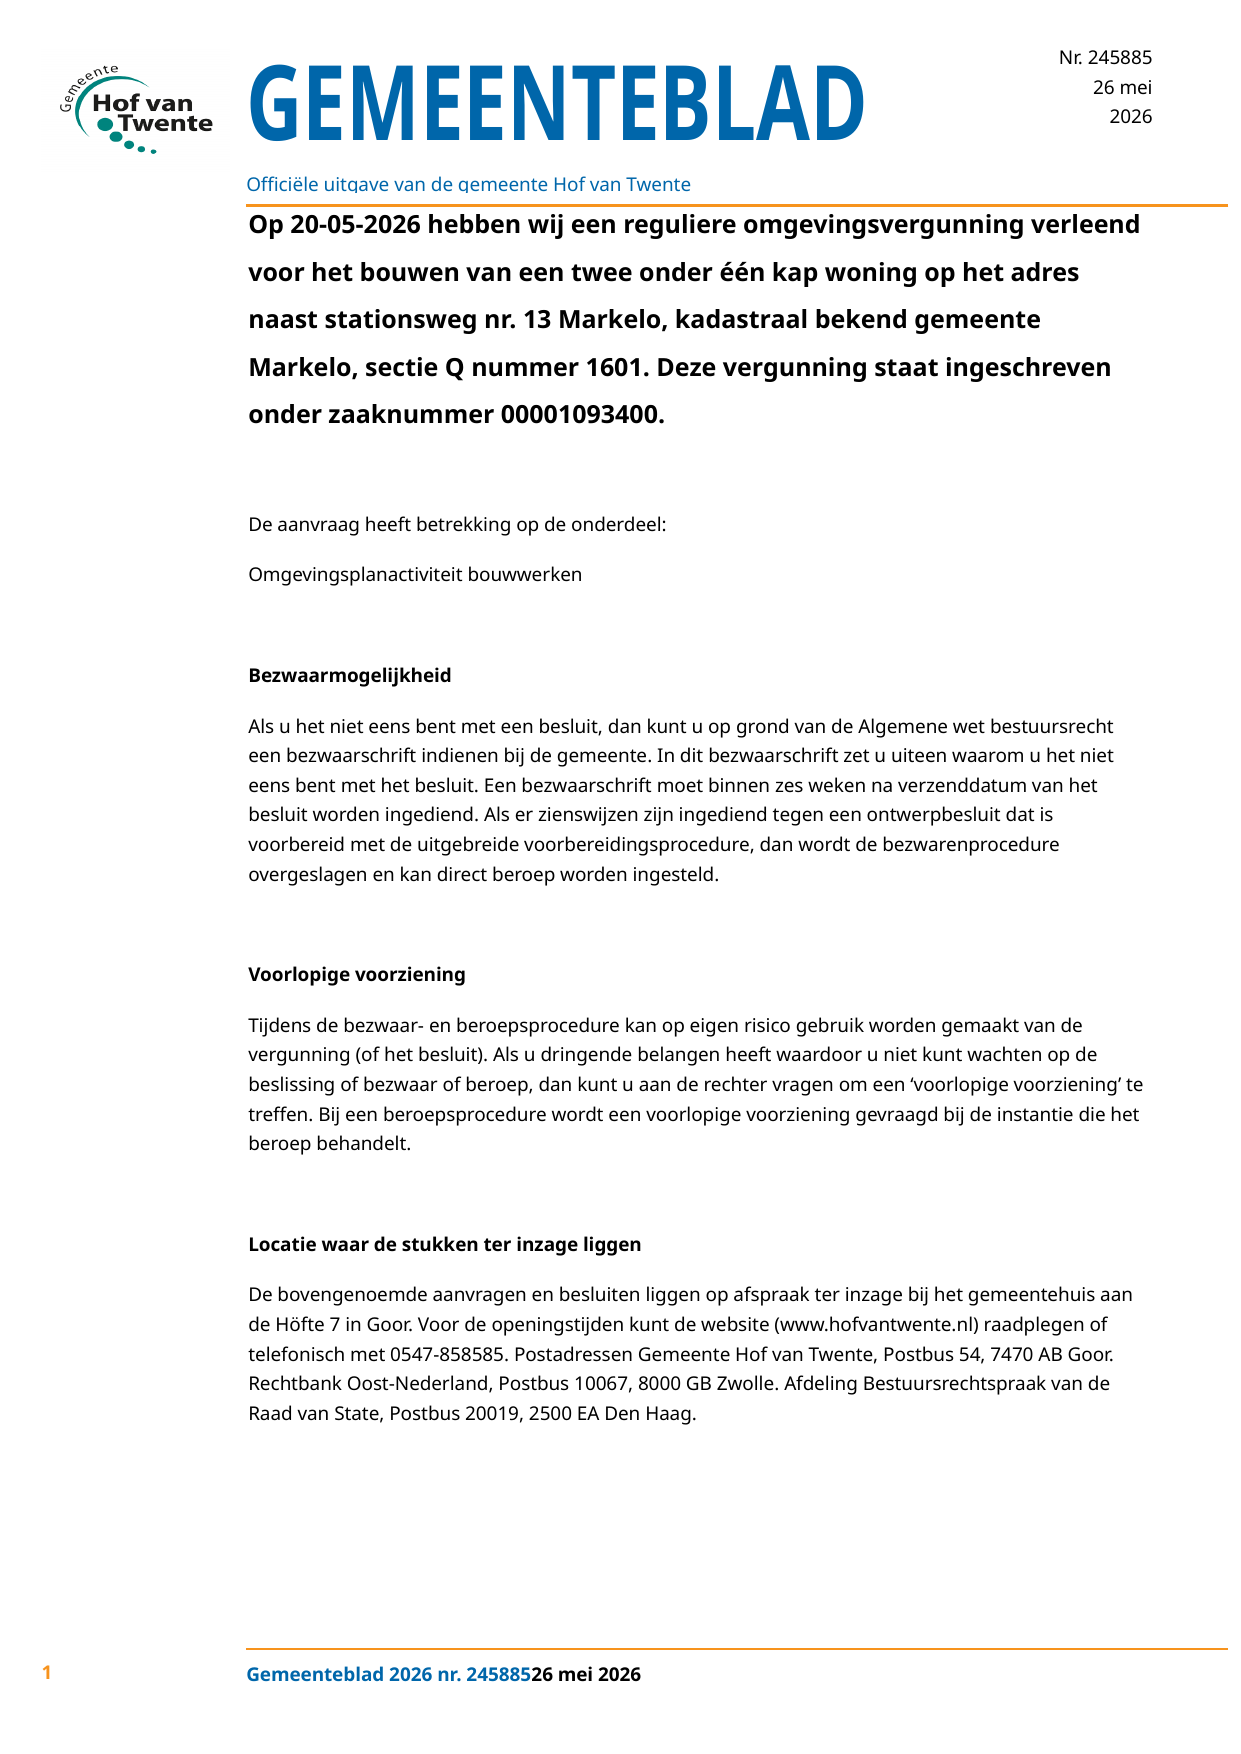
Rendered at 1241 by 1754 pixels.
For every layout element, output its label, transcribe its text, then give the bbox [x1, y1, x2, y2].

text Voorlopige voorziening [248, 962, 1152, 987]
text Op 20-05-2026 hebben wij een reguliere omgevingsvergunning verleend voor het bouwen van een twee onder één kap woning op het adres naast stationsweg nr. 13 Markelo, kadastraal bekend gemeente Markelo, sectie Q nummer 1601. Deze vergunning staat ingeschreven onder zaaknummer 00001093400. [248, 207, 1152, 431]
text De bovengenoemde aanvragen en besluiten liggen op afspraak ter inzage bij het gemeentehuis aan de Höfte 7 in Goor. Voor de openingstijden kunt de website (www.hofvantwente.nl) raadplegen of telefonisch met 0547-858585. Postadressen Gemeente Hof van Twente, Postbus 54, 7470 AB Goor. Rechtbank Oost-Nederland, Postbus 10067, 8000 GB Zwolle. Afdeling Bestuursrechtspraak van de Raad van State, Postbus 20019, 2500 EA Den Haag. [248, 1282, 1152, 1426]
text Tijdens de bezwaar- en beroepsprocedure kan op eigen risico gebruik worden gemaakt van de vergunning (of het besluit). Als u dringende belangen heeft waardoor u niet kunt wachten op de beslissing of bezwaar of beroep, dan kunt u aan de rechter vragen om een ‘voorlopige voorziening’ te treffen. Bij een beroepsprocedure wordt een voorlopige voorziening gevraagd bij de instantie die het beroep behandelt. [248, 1012, 1152, 1156]
picture [41, 47, 231, 172]
text De aanvraag heeft betrekking op de onderdeel: [248, 511, 1152, 537]
text Locatie waar de stukken ter inzage liggen [248, 1231, 1152, 1257]
text Als u het niet eens bent met een besluit, dan kunt u op grond van de Algemene wet bestuursrecht een bezwaarschrift indienen bij de gemeente. In dit bezwaarschrift zet u uiteen waarom u het niet eens bent met het besluit. Een bezwaarschrift moet binnen zes weken na verzenddatum van het besluit worden ingediend. Als er zienswijzen zijn ingediend tegen een ontwerpbesluit dat is voorbereid met de uitgebreide voorbereidingsprocedure, dan wordt de bezwarenprocedure overgeslagen en kan direct beroep worden ingesteld. [248, 713, 1152, 886]
text Bezwaarmogelijkheid [248, 662, 1152, 688]
text Omgevingsplanactiviteit bouwwerken [248, 562, 1152, 587]
